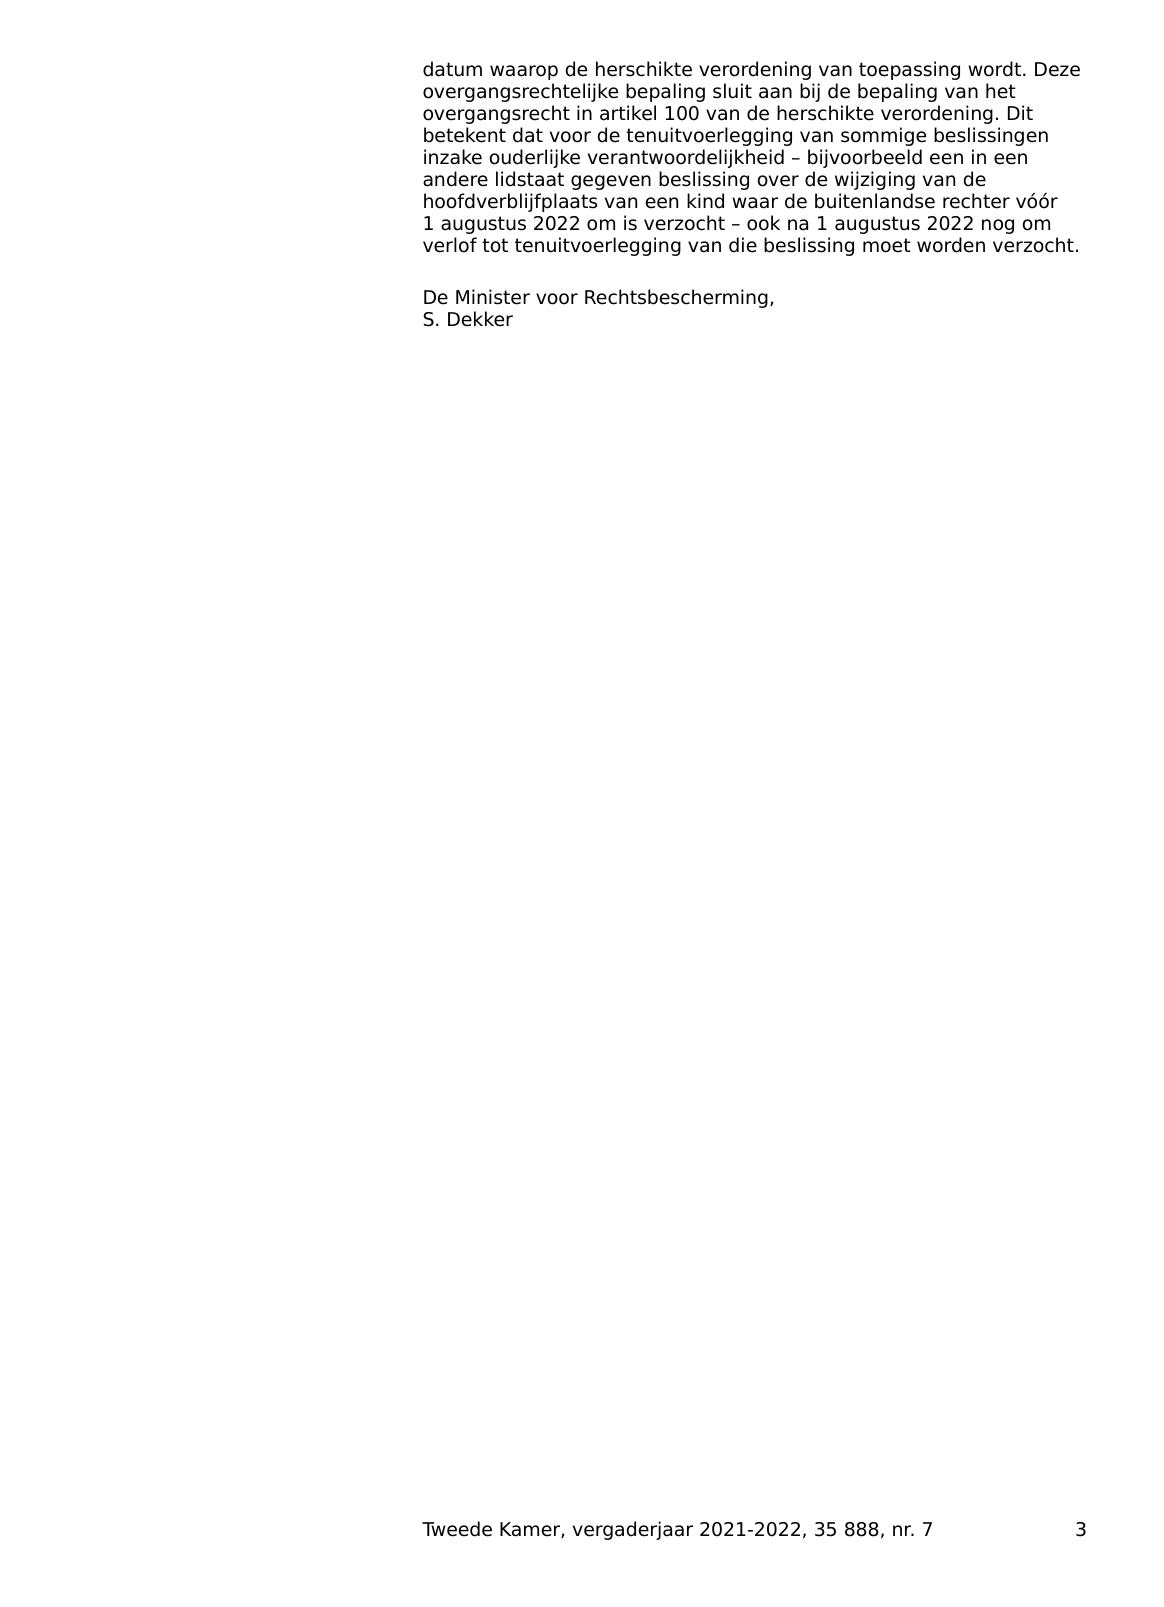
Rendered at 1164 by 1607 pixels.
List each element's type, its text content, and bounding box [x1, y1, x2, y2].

text datum waarop de herschikte verordening van toepassing wordt. Deze overgangsrechtelijke bepaling sluit aan bij de bepaling van het overgangsrecht in artikel 100 van de herschikte verordening. Dit betekent dat voor de tenuitvoerlegging van sommige beslissingen inzake ouderlijke verantwoordelijkheid – bijvoorbeeld een in een andere lidstaat gegeven beslissing over de wijziging van de hoofdverblijfplaats van een kind waar de buitenlandse rechter vóór 1 augustus 2022 om is verzocht – ook na 1 augustus 2022 nog om verlof tot tenuitvoerlegging van die beslissing moet worden verzocht. [422, 59, 1087, 257]
text De Minister voor Rechtsbescherming, S. Dekker [422, 287, 1087, 331]
